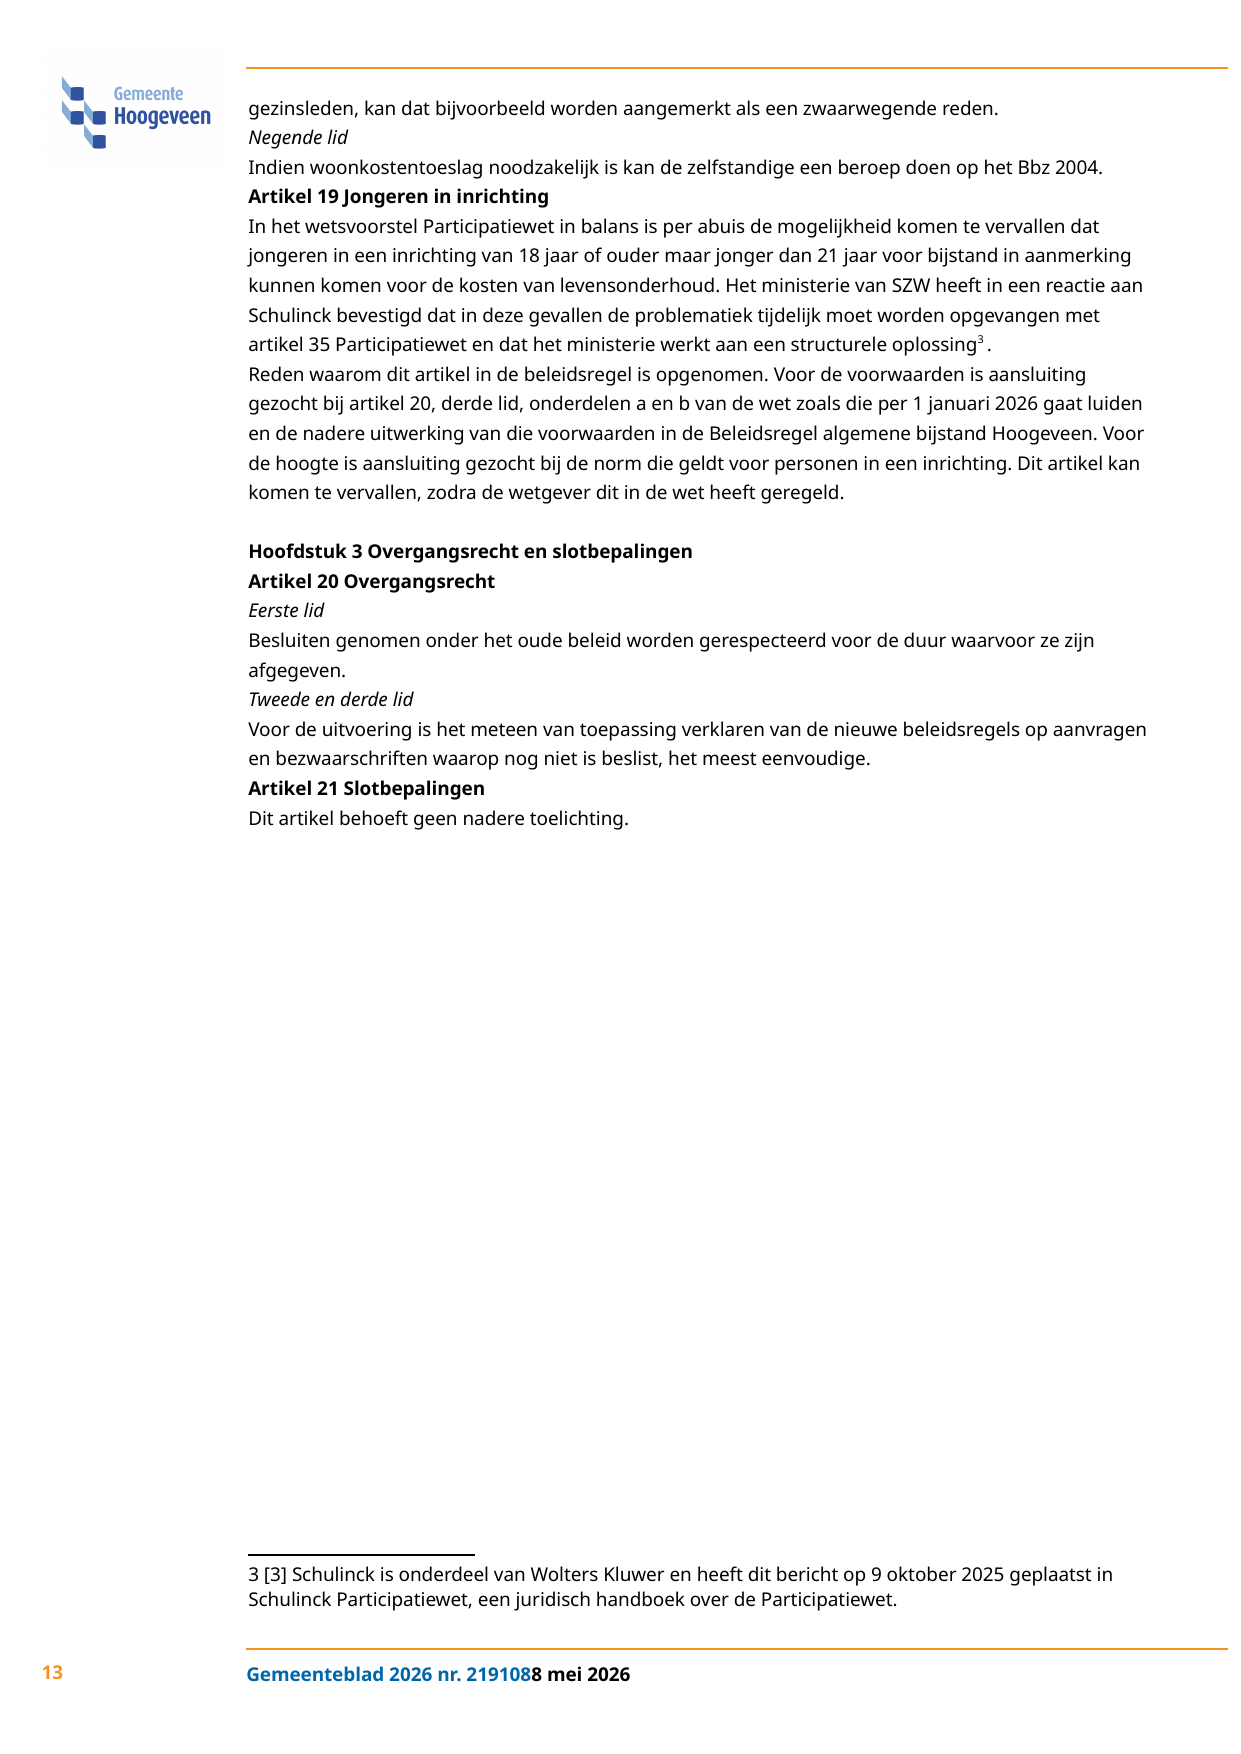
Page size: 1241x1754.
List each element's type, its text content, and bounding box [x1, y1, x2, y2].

text Hoofdstuk 3 Overgangsrecht en slotbepalingen [248, 538, 1152, 564]
text [3] Schulinck is onderdeel van Wolters Kluwer en heeft dit bericht op 9 oktober 2025 geplaatst in Schulinck Participatiewet, een juridisch handboek over de Participatiewet. [248, 1561, 1152, 1612]
text Artikel 19 Jongeren in inrichting [248, 183, 1152, 209]
text Tweede en derde lid [248, 686, 1152, 712]
text Besluiten genomen onder het oude beleid worden gerespecteerd voor de duur waarvoor ze zijn afgegeven. [248, 627, 1152, 683]
text Indien woonkostentoeslag noodzakelijk is kan de zelfstandige een beroep doen op het Bbz 2004. [248, 154, 1152, 180]
text Dit artikel behoeft geen nadere toelichting. [248, 805, 1152, 831]
picture [41, 47, 231, 172]
text Reden waarom dit artikel in de beleidsregel is opgenomen. Voor de voorwaarden is aansluiting gezocht bij artikel 20, derde lid, onderdelen a en b van de wet zoals die per 1 januari 2026 gaat luiden en de nadere uitwerking van die voorwaarden in de Beleidsregel algemene bijstand Hoogeveen. Voor de hoogte is aansluiting gezocht bij de norm die geldt voor personen in een inrichting. Dit artikel kan komen te vervallen, zodra de wetgever dit in de wet heeft geregeld. [248, 361, 1152, 505]
text gezinsleden, kan dat bijvoorbeeld worden aangemerkt als een zwaarwegende reden. [248, 95, 1152, 121]
text Artikel 21 Slotbepalingen [248, 775, 1152, 801]
text Voor de uitvoering is het meteen van toepassing verklaren van de nieuwe beleidsregels op aanvragen en bezwaarschriften waarop nog niet is beslist, het meest eenvoudige. [248, 716, 1152, 771]
text In het wetsvoorstel Participatiewet in balans is per abuis de mogelijkheid komen te vervallen dat jongeren in een inrichting van 18 jaar of ouder maar jonger dan 21 jaar voor bijstand in aanmerking kunnen komen voor de kosten van levensonderhoud. Het ministerie van SZW heeft in een reactie aan Schulinck bevestigd dat in deze gevallen de problematiek tijdelijk moet worden opgevangen met artikel 35 Participatiewet en dat het ministerie werkt aan een structurele oplossing. [248, 213, 1152, 357]
text Negende lid [248, 124, 1152, 150]
text Eerste lid [248, 598, 1152, 623]
text Artikel 20 Overgangsrecht [248, 568, 1152, 594]
